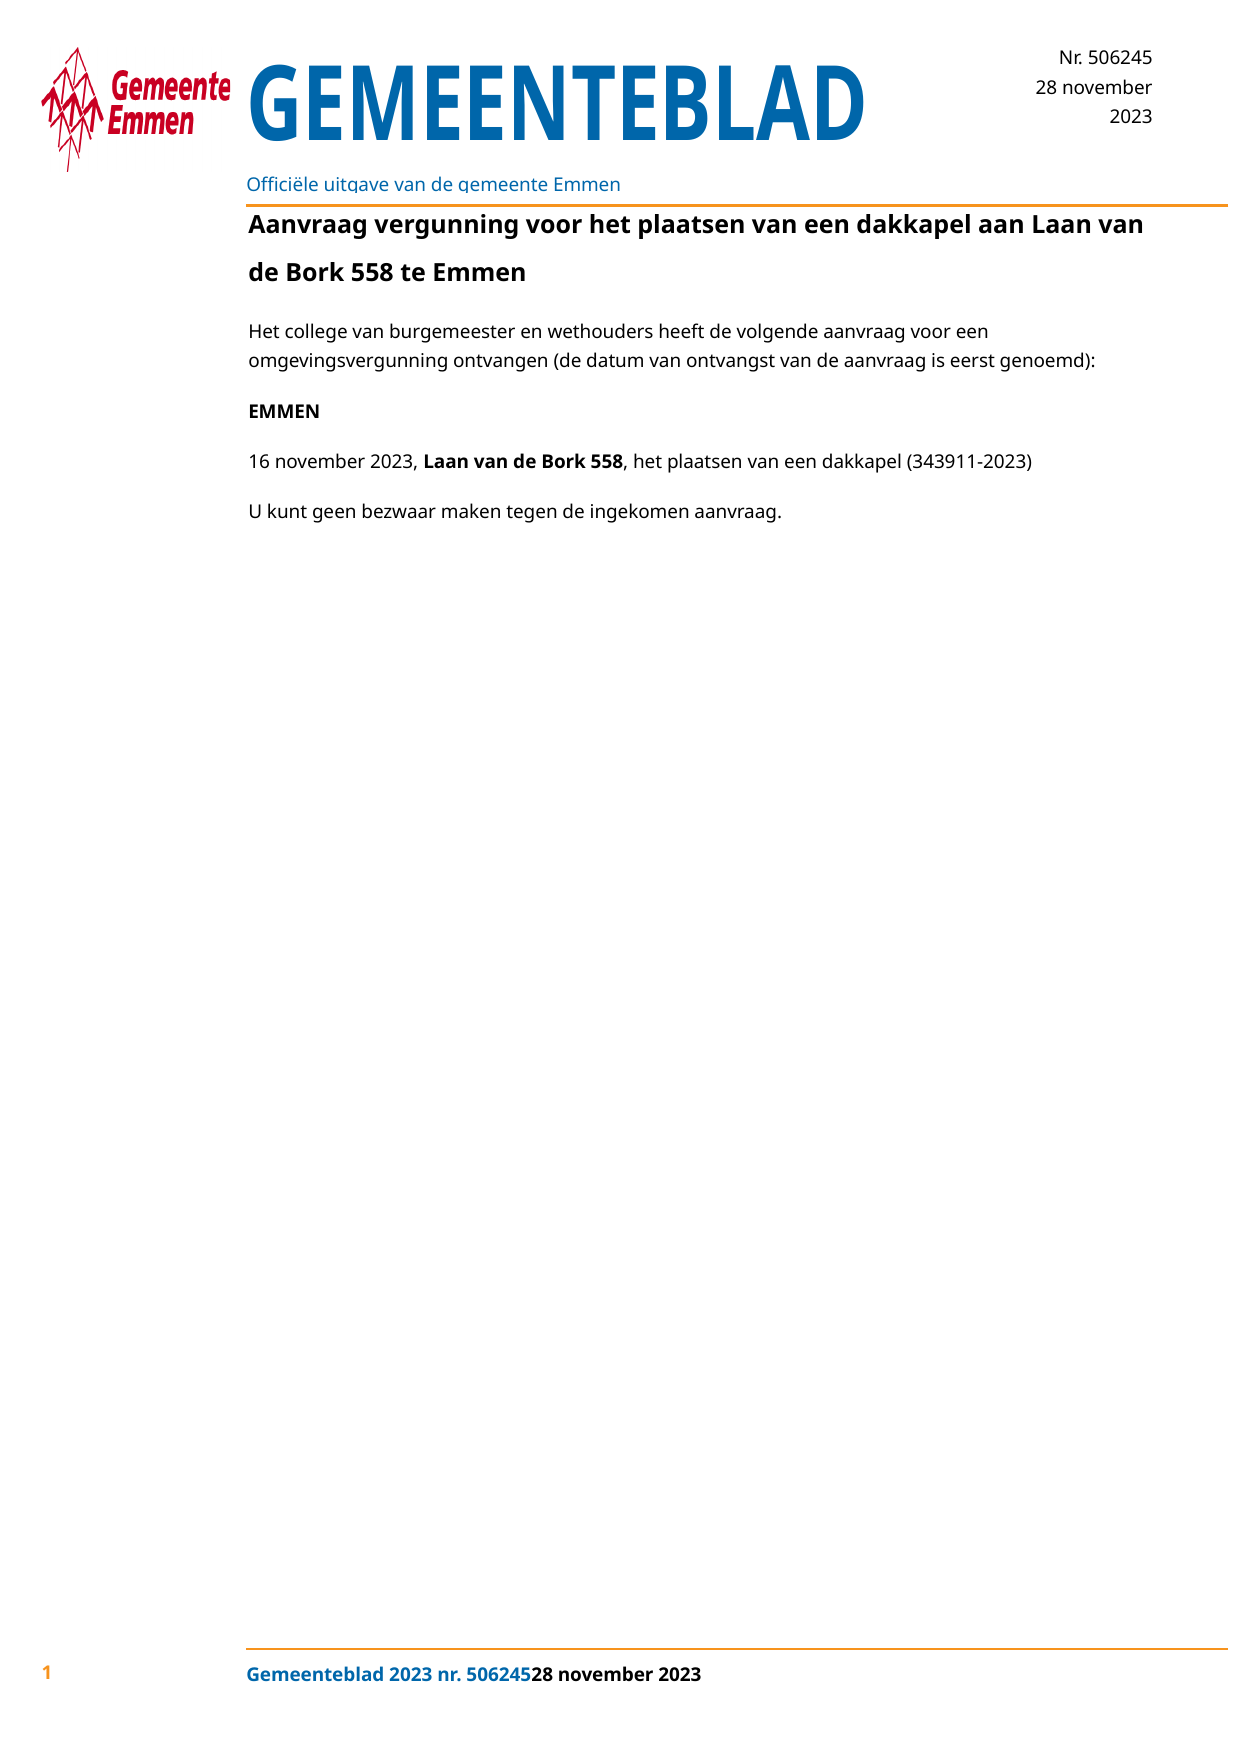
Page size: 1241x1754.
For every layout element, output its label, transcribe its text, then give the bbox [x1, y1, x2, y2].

text Het college van burgemeester en wethouders heeft de volgende aanvraag voor een omgevingsvergunning ontvangen (de datum van ontvangst van de aanvraag is eerst genoemd): [248, 318, 1152, 373]
text EMMEN [248, 398, 1152, 424]
text U kunt geen bezwaar maken tegen de ingekomen aanvraag. [248, 499, 1152, 524]
text 16 november 2023, Laan van de Bork 558, het plaatsen van een dakkapel (343911-2023) [248, 448, 1152, 474]
picture [41, 47, 231, 172]
text Aanvraag vergunning voor het plaatsen van een dakkapel aan Laan van de Bork 558 te Emmen [248, 207, 1152, 288]
